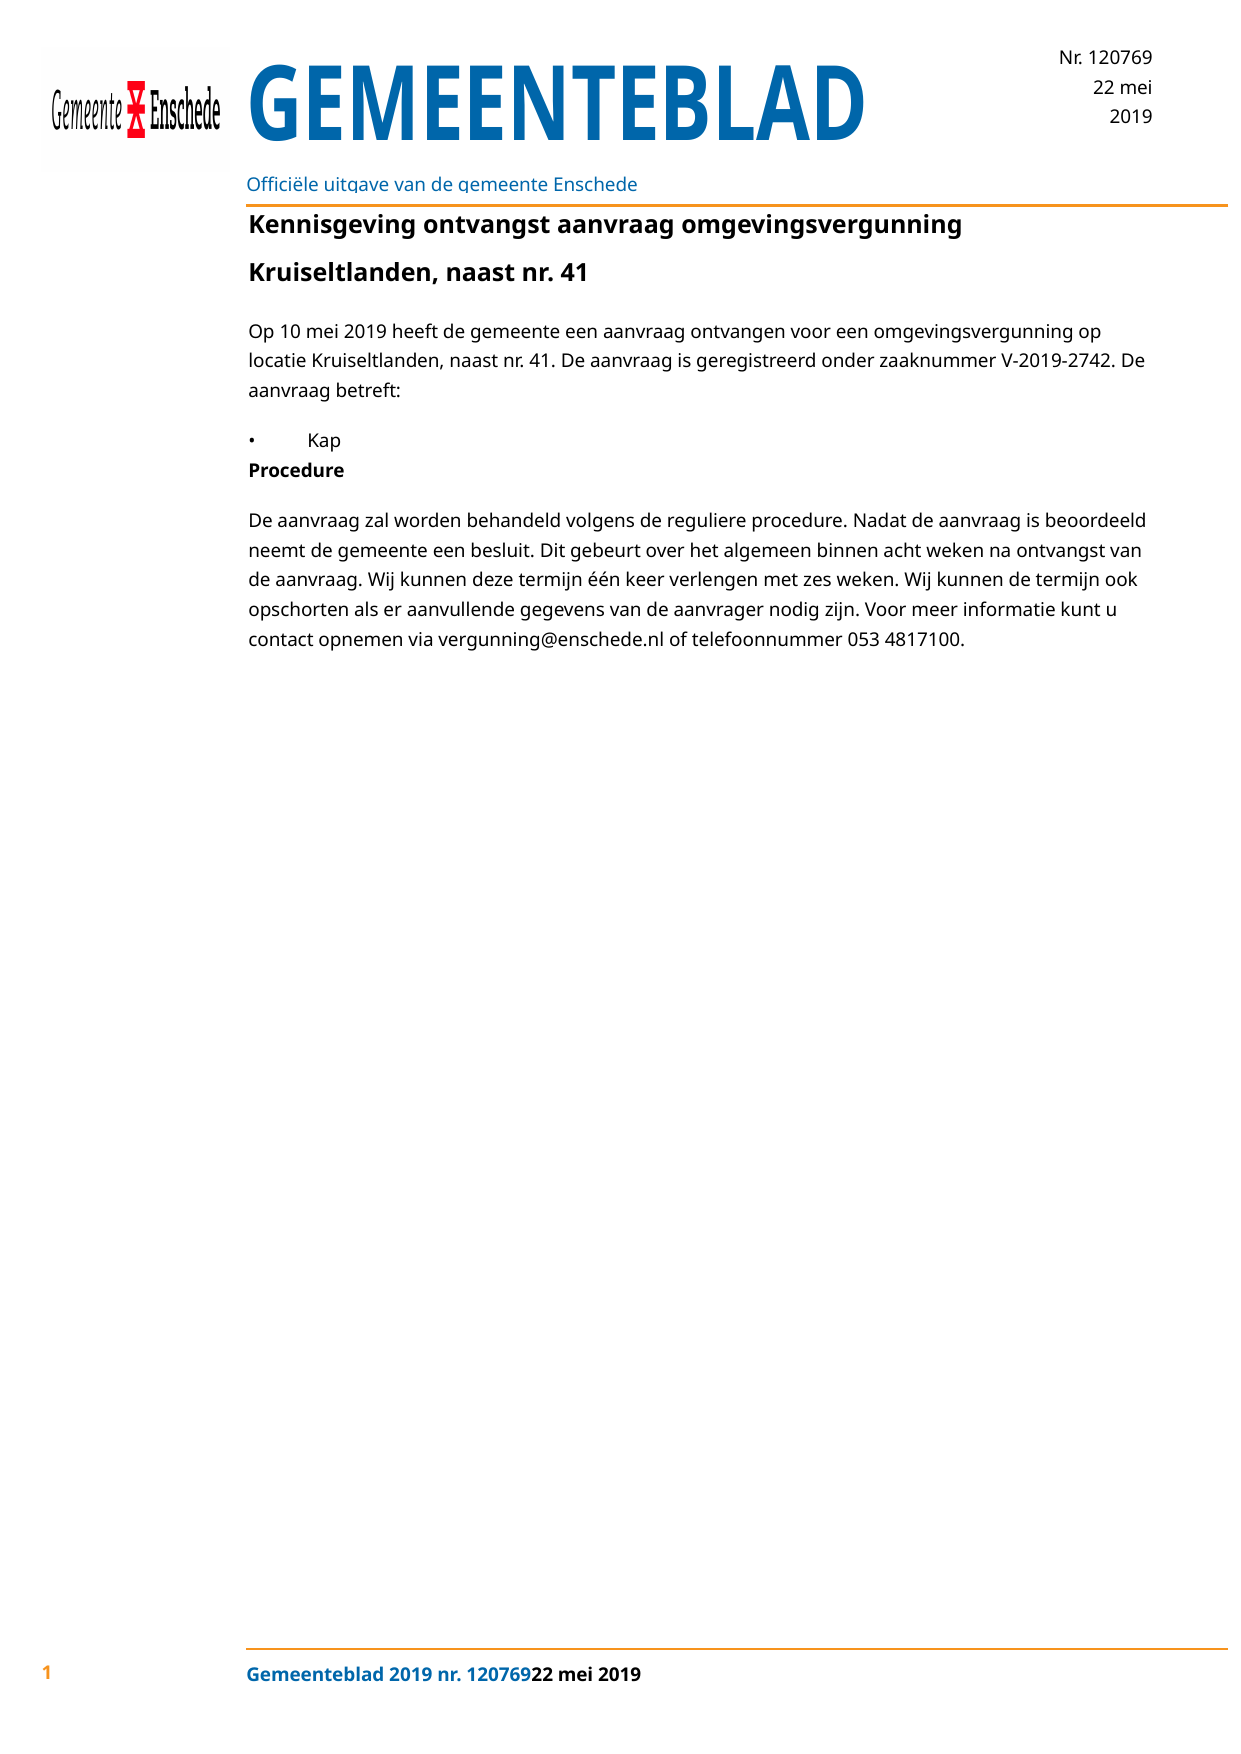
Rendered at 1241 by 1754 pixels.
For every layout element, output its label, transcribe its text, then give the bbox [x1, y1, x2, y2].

text Procedure [248, 457, 1152, 483]
list Kap [248, 427, 1152, 453]
text De aanvraag zal worden behandeld volgens de reguliere procedure. Nadat de aanvraag is beoordeeld neemt de gemeente een besluit. Dit gebeurt over het algemeen binnen acht weken na ontvangst van de aanvraag. Wij kunnen deze termijn één keer verlengen met zes weken. Wij kunnen de termijn ook opschorten als er aanvullende gegevens van de aanvrager nodig zijn. Voor meer informatie kunt u contact opnemen via vergunning@enschede.nl of telefoonnummer 053 4817100. [248, 507, 1152, 652]
text Op 10 mei 2019 heeft de gemeente een aanvraag ontvangen voor een omgevingsvergunning op locatie Kruiseltlanden, naast nr. 41. De aanvraag is geregistreerd onder zaaknummer V-2019-2742. De aanvraag betreft: [248, 318, 1152, 403]
text Kennisgeving ontvangst aanvraag omgevingsvergunning Kruiseltlanden, naast nr. 41 [248, 207, 1152, 288]
picture [41, 47, 231, 172]
